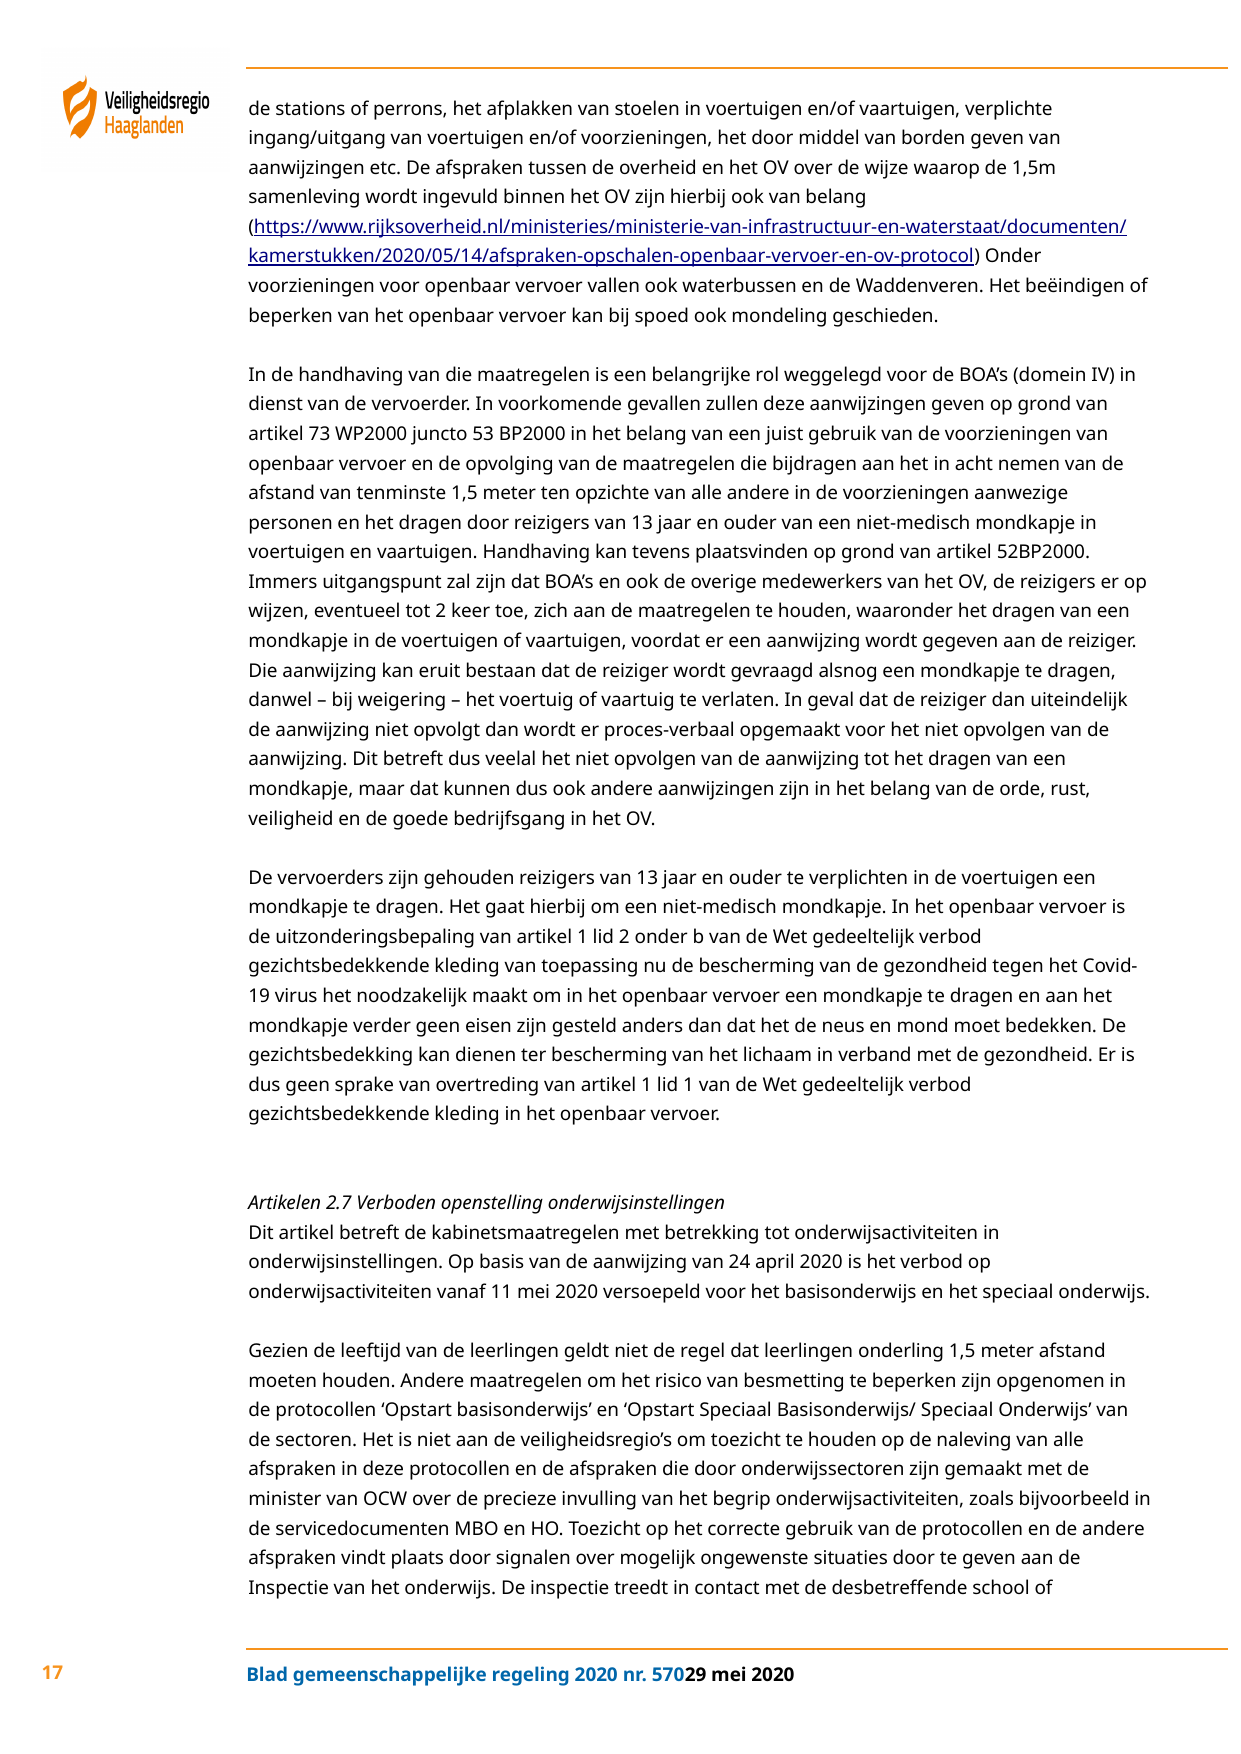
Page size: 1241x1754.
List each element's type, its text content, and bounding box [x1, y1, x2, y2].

text Immers uitgangspunt zal zijn dat BOA’s en ook de overige medewerkers van het OV, de reizigers er op wijzen, eventueel tot 2 keer toe, zich aan de maatregelen te houden, waaronder het dragen van een mondkapje in de voertuigen of vaartuigen, voordat er een aanwijzing wordt gegeven aan de reiziger. Die aanwijzing kan eruit bestaan dat de reiziger wordt gevraagd alsnog een mondkapje te dragen, danwel – bij weigering – het voertuig of vaartuig te verlaten. In geval dat de reiziger dan uiteindelijk de aanwijzing niet opvolgt dan wordt er proces-verbaal opgemaakt voor het niet opvolgen van de aanwijzing. Dit betreft dus veelal het niet opvolgen van de aanwijzing tot het dragen van een mondkapje, maar dat kunnen dus ook andere aanwijzingen zijn in het belang van de orde, rust, veiligheid en de goede bedrijfsgang in het OV. [248, 568, 1152, 831]
text Gezien de leeftijd van de leerlingen geldt niet de regel dat leerlingen onderling 1,5 meter afstand moeten houden. Andere maatregelen om het risico van besmetting te beperken zijn opgenomen in de protocollen ‘Opstart basisonderwijs’ en ‘Opstart Speciaal Basisonderwijs/ Speciaal Onderwijs’ van de sectoren. Het is niet aan de veiligheidsregio’s om toezicht te houden op de naleving van alle afspraken in deze protocollen en de afspraken die door onderwijssectoren zijn gemaakt met de minister van OCW over de precieze invulling van het begrip onderwijsactiviteiten, zoals bijvoorbeeld in de servicedocumenten MBO en HO. Toezicht op het correcte gebruik van de protocollen en de andere afspraken vindt plaats door signalen over mogelijk ongewenste situaties door te geven aan de Inspectie van het onderwijs. De inspectie treedt in contact met de desbetreffende school of [248, 1337, 1152, 1600]
picture [41, 47, 231, 172]
text Dit artikel betreft de kabinetsmaatregelen met betrekking tot onderwijsactiviteiten in onderwijsinstellingen. Op basis van de aanwijzing van 24 april 2020 is het verbod op onderwijsactiviteiten vanaf 11 mei 2020 versoepeld voor het basisonderwijs en het speciaal onderwijs. [248, 1219, 1152, 1304]
text De vervoerders zijn gehouden reizigers van 13 jaar en ouder te verplichten in de voertuigen een mondkapje te dragen. Het gaat hierbij om een niet-medisch mondkapje. In het openbaar vervoer is de uitzonderingsbepaling van artikel 1 lid 2 onder b van de Wet gedeeltelijk verbod gezichtsbedekkende kleding van toepassing nu de bescherming van de gezondheid tegen het Covid-19 virus het noodzakelijk maakt om in het openbaar vervoer een mondkapje te dragen en aan het mondkapje verder geen eisen zijn gesteld anders dan dat het de neus en mond moet bedekken. De gezichtsbedekking kan dienen ter bescherming van het lichaam in verband met de gezondheid. Er is dus geen sprake van overtreding van artikel 1 lid 1 van de Wet gedeeltelijk verbod gezichtsbedekkende kleding in het openbaar vervoer. [248, 864, 1152, 1126]
text In de handhaving van die maatregelen is een belangrijke rol weggelegd voor de BOA’s (domein IV) in dienst van de vervoerder. In voorkomende gevallen zullen deze aanwijzingen geven op grond van artikel 73 WP2000 juncto 53 BP2000 in het belang van een juist gebruik van de voorzieningen van openbaar vervoer en de opvolging van de maatregelen die bijdragen aan het in acht nemen van de afstand van tenminste 1,5 meter ten opzichte van alle andere in de voorzieningen aanwezige personen en het dragen door reizigers van 13 jaar en ouder van een niet-medisch mondkapje in voertuigen en vaartuigen. Handhaving kan tevens plaatsvinden op grond van artikel 52BP2000. [248, 361, 1152, 564]
text de stations of perrons, het afplakken van stoelen in voertuigen en/of vaartuigen, verplichte ingang/uitgang van voertuigen en/of voorzieningen, het door middel van borden geven van aanwijzingen etc. De afspraken tussen de overheid en het OV over de wijze waarop de 1,5m samenleving wordt ingevuld binnen het OV zijn hierbij ook van belang (https://www.rijksoverheid.nl/ministeries/ministerie-van-infrastructuur-en-waterstaat/documenten/kamerstukken/2020/05/14/afspraken-opschalen-openbaar-vervoer-en-ov-protocol) Onder voorzieningen voor openbaar vervoer vallen ook waterbussen en de Waddenveren. Het beëindigen of beperken van het openbaar vervoer kan bij spoed ook mondeling geschieden. [248, 95, 1152, 328]
text Artikelen 2.7 Verboden openstelling onderwijsinstellingen [248, 1189, 1152, 1215]
